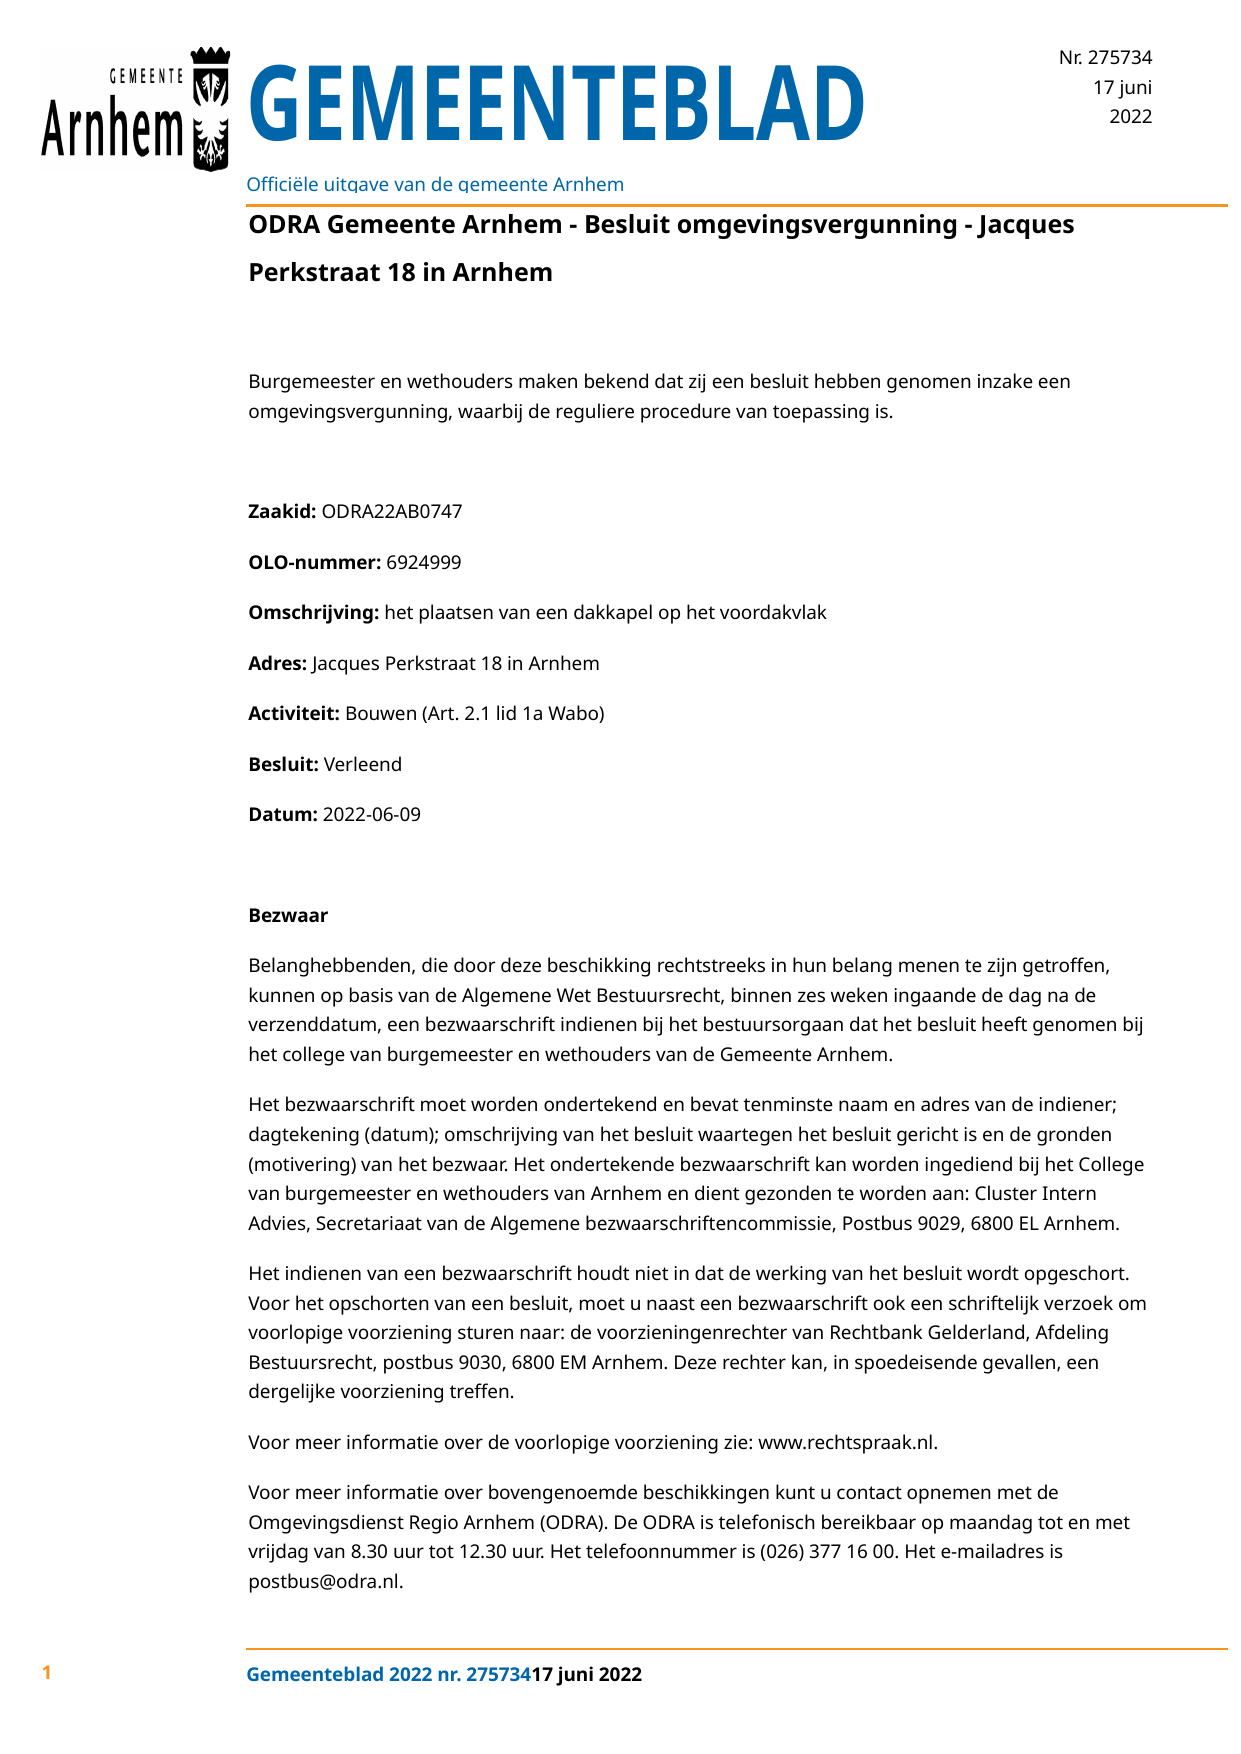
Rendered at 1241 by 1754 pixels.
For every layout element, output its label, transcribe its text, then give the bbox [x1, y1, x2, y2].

text Besluit: Verleend [248, 751, 1152, 777]
picture [41, 47, 231, 172]
text Bezwaar [248, 902, 1152, 928]
text Het bezwaarschrift moet worden ondertekend en bevat tenminste naam en adres van de indiener; dagtekening (datum); omschrijving van het besluit waartegen het besluit gericht is en de gronden (motivering) van het bezwaar. Het ondertekende bezwaarschrift kan worden ingediend bij het College van burgemeester en wethouders van Arnhem en dient gezonden te worden aan: Cluster Intern Advies, Secretariaat van de Algemene bezwaarschriftencommissie, Postbus 9029, 6800 EL Arnhem. [248, 1092, 1152, 1236]
text Het indienen van een bezwaarschrift houdt niet in dat de werking van het besluit wordt opgeschort. Voor het opschorten van een besluit, moet u naast een bezwaarschrift ook een schriftelijk verzoek om voorlopige voorziening sturen naar: de voorzieningenrechter van Rechtbank Gelderland, Afdeling Bestuursrecht, postbus 9030, 6800 EM Arnhem. Deze rechter kan, in spoedeisende gevallen, een dergelijke voorziening treffen. [248, 1260, 1152, 1404]
text Activiteit: Bouwen (Art. 2.1 lid 1a Wabo) [248, 700, 1152, 726]
text Voor meer informatie over de voorlopige voorziening zie: www.rechtspraak.nl. [248, 1429, 1152, 1455]
text Burgemeester en wethouders maken bekend dat zij een besluit hebben genomen inzake een omgevingsvergunning, waarbij de reguliere procedure van toepassing is. [248, 368, 1152, 424]
text Datum: 2022-06-09 [248, 801, 1152, 827]
text Omschrijving: het plaatsen van een dakkapel op het voordakvlak [248, 599, 1152, 625]
text Zaakid: ODRA22AB0747 [248, 499, 1152, 524]
text OLO-nummer: 6924999 [248, 549, 1152, 575]
text Adres: Jacques Perkstraat 18 in Arnhem [248, 650, 1152, 676]
text ODRA Gemeente Arnhem - Besluit omgevingsvergunning - Jacques Perkstraat 18 in Arnhem [248, 207, 1152, 288]
text Voor meer informatie over bovengenoemde beschikkingen kunt u contact opnemen met de Omgevingsdienst Regio Arnhem (ODRA). De ODRA is telefonisch bereikbaar op maandag tot en met vrijdag van 8.30 uur tot 12.30 uur. Het telefoonnummer is (026) 377 16 00. Het e-mailadres is postbus@odra.nl. [248, 1479, 1152, 1594]
text Belanghebbenden, die door deze beschikking rechtstreeks in hun belang menen te zijn getroffen, kunnen op basis van de Algemene Wet Bestuursrecht, binnen zes weken ingaande de dag na de verzenddatum, een bezwaarschrift indienen bij het bestuursorgaan dat het besluit heeft genomen bij het college van burgemeester en wethouders van de Gemeente Arnhem. [248, 952, 1152, 1067]
